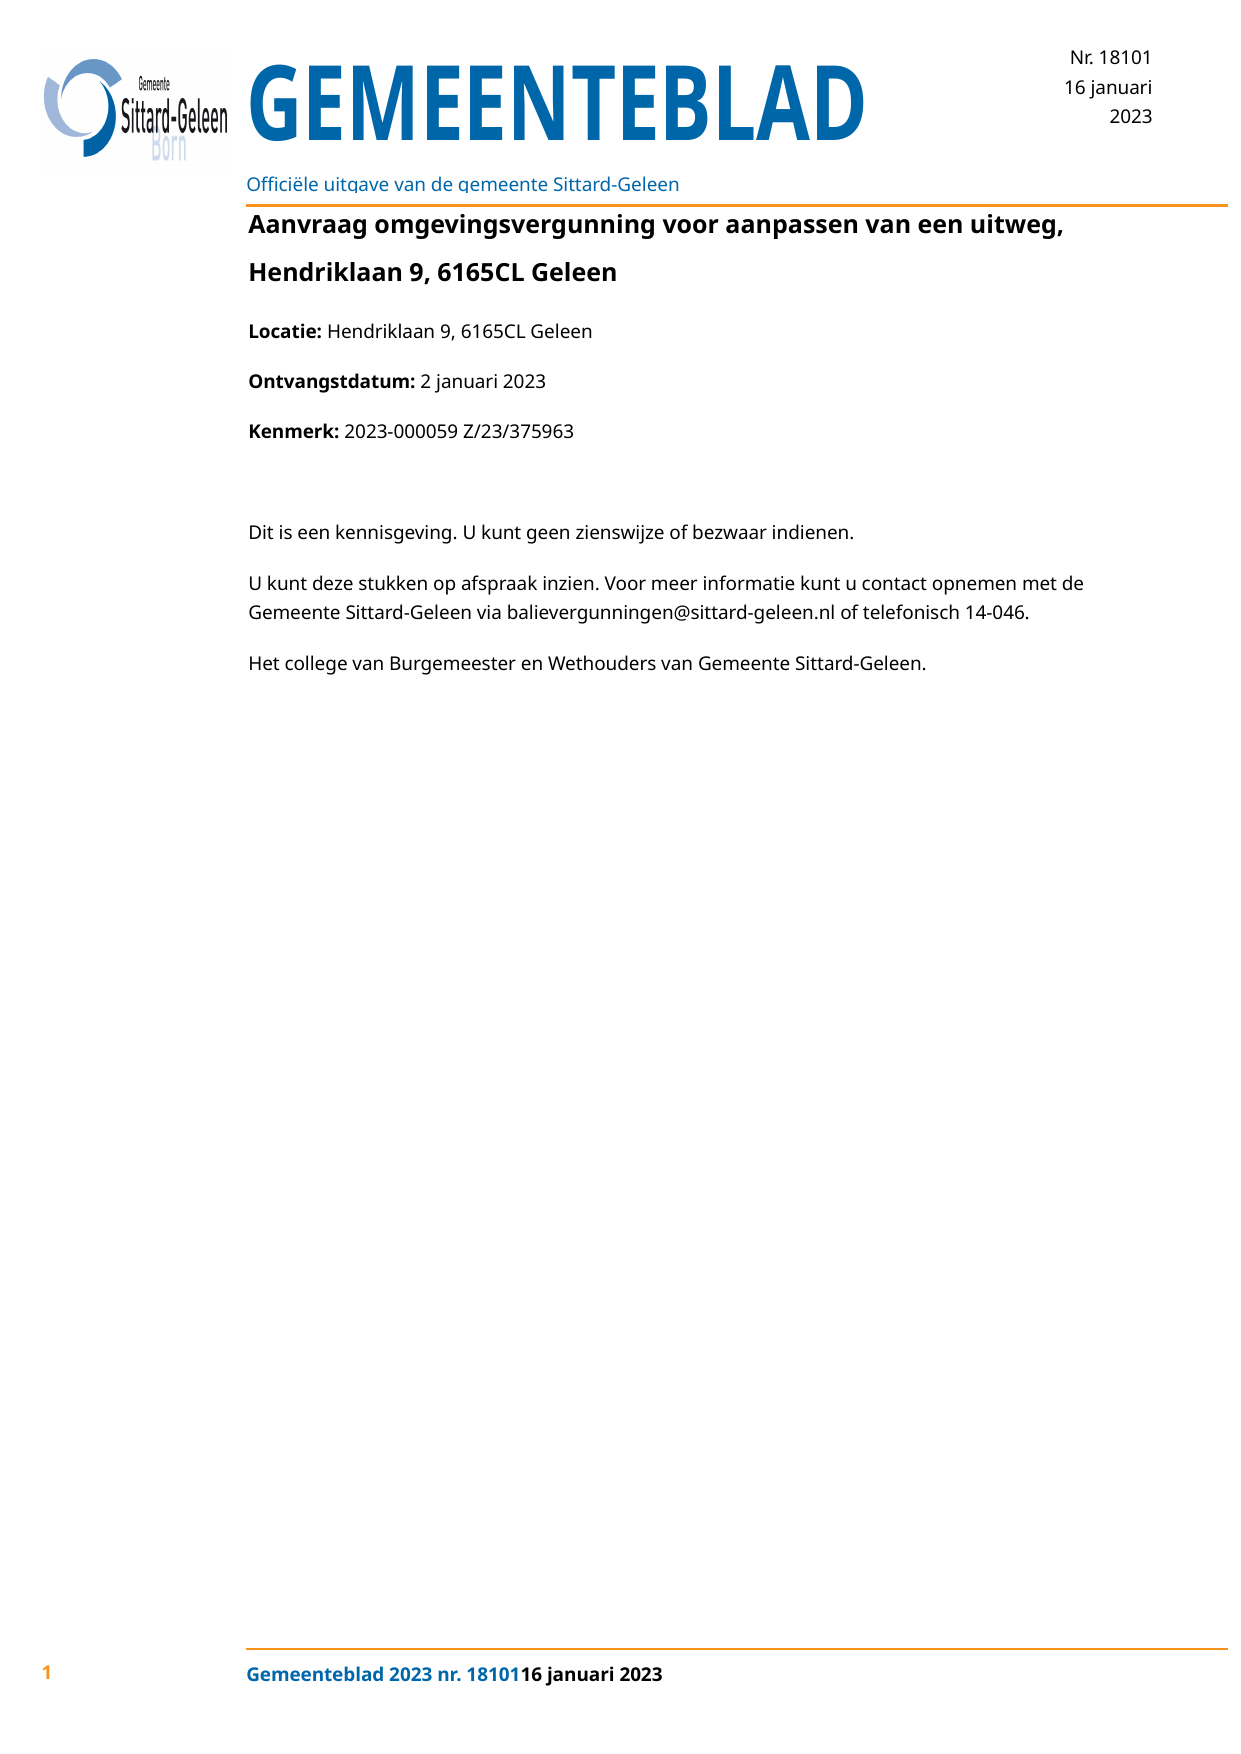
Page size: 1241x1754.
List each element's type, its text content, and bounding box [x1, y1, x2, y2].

text U kunt deze stukken op afspraak inzien. Voor meer informatie kunt u contact opnemen met de Gemeente Sittard-Geleen via balievergunningen@sittard-geleen.nl of telefonisch 14-046. [248, 570, 1152, 625]
text Aanvraag omgevingsvergunning voor aanpassen van een uitweg, Hendriklaan 9, 6165CL Geleen [248, 207, 1152, 288]
text Locatie: Hendriklaan 9, 6165CL Geleen [248, 318, 1152, 344]
text Kenmerk: 2023-000059 Z/23/375963 [248, 419, 1152, 444]
picture [41, 47, 231, 172]
text Ontvangstdatum: 2 januari 2023 [248, 368, 1152, 394]
text Het college van Burgemeester en Wethouders van Gemeente Sittard-Geleen. [248, 650, 1152, 676]
text Dit is een kennisgeving. U kunt geen zienswijze of bezwaar indienen. [248, 519, 1152, 545]
